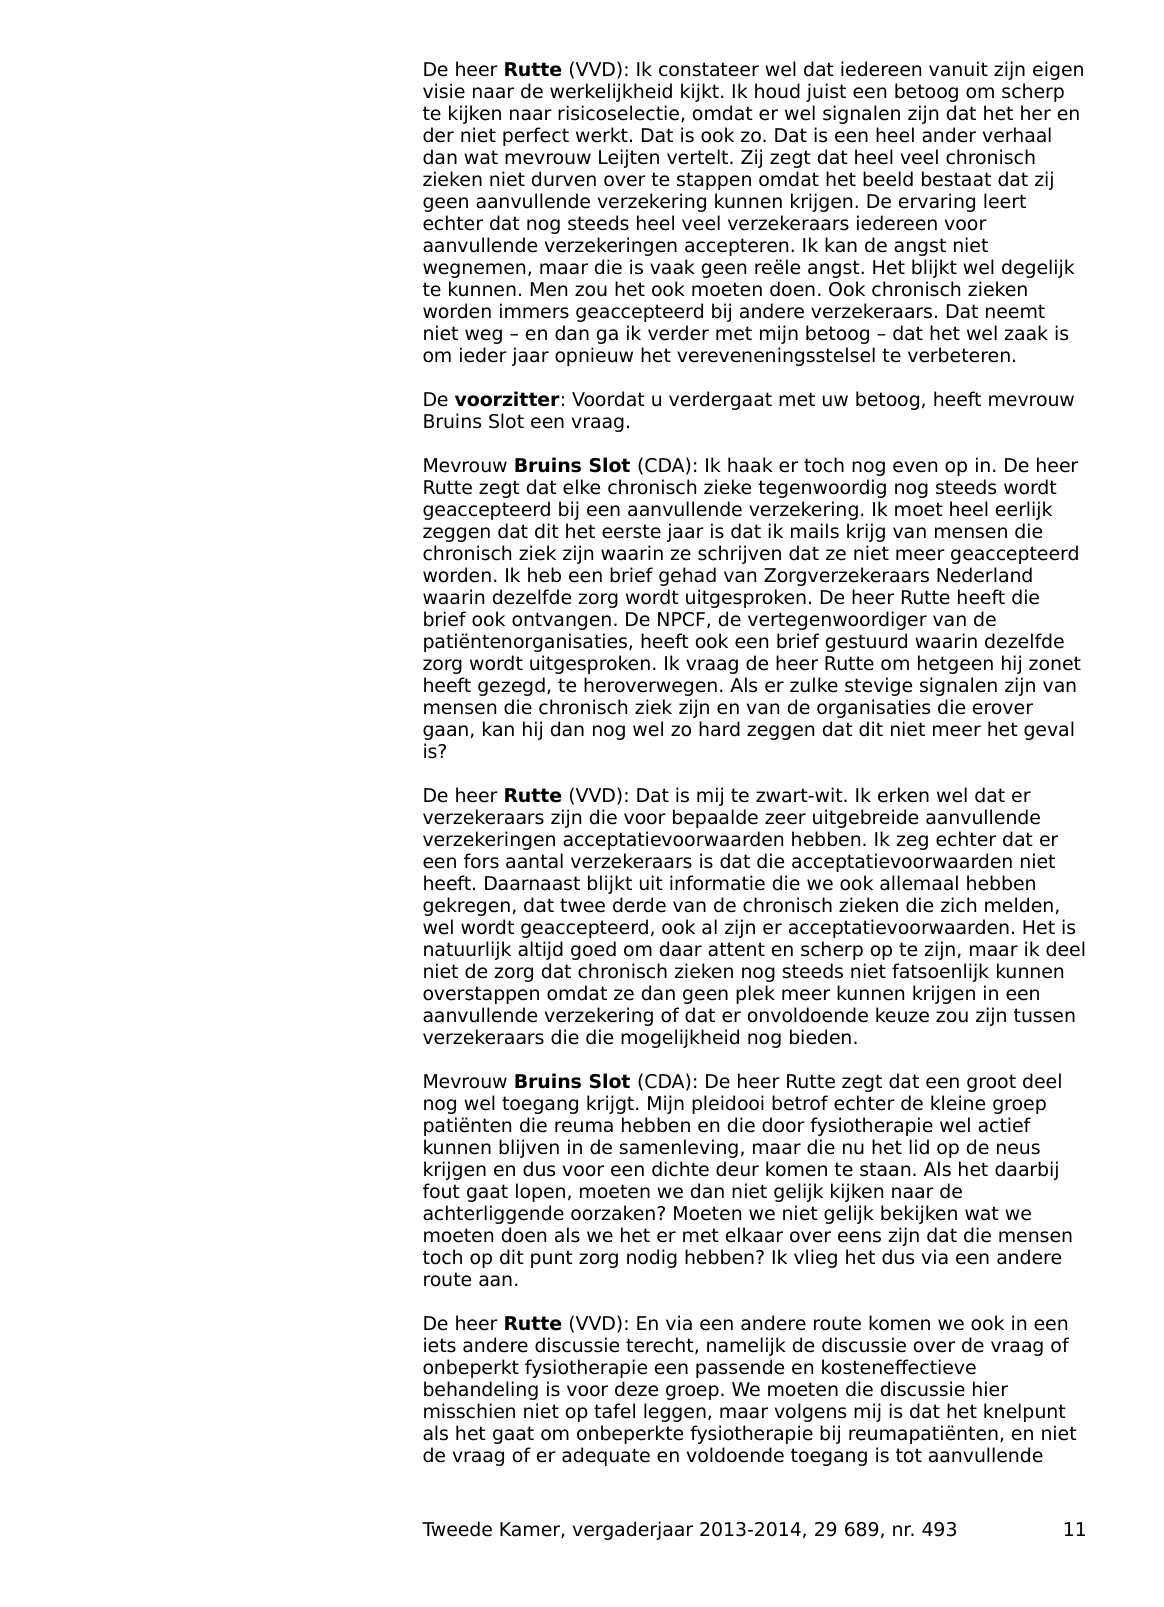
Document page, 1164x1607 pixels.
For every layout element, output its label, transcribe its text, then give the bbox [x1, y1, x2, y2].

text Mevrouw Bruins Slot (CDA): Ik haak er toch nog even op in. De heer Rutte zegt dat elke chronisch zieke tegenwoordig nog steeds wordt geaccepteerd bij een aanvullende verzekering. Ik moet heel eerlijk zeggen dat dit het eerste jaar is dat ik mails krijg van mensen die chronisch ziek zijn waarin ze schrijven dat ze niet meer geaccepteerd worden. Ik heb een brief gehad van Zorgverzekeraars Nederland waarin dezelfde zorg wordt uitgesproken. De heer Rutte heeft die brief ook ontvangen. De NPCF, de vertegenwoordiger van de patiëntenorganisaties, heeft ook een brief gestuurd waarin dezelfde zorg wordt uitgesproken. Ik vraag de heer Rutte om hetgeen hij zonet heeft gezegd, te heroverwegen. Als er zulke stevige signalen zijn van mensen die chronisch ziek zijn en van de organisaties die erover gaan, kan hij dan nog wel zo hard zeggen dat dit niet meer het geval is? [422, 455, 1087, 763]
text Mevrouw Bruins Slot (CDA): De heer Rutte zegt dat een groot deel nog wel toegang krijgt. Mijn pleidooi betrof echter de kleine groep patiënten die reuma hebben en die door fysiotherapie wel actief kunnen blijven in de samenleving, maar die nu het lid op de neus krijgen en dus voor een dichte deur komen te staan. Als het daarbij fout gaat lopen, moeten we dan niet gelijk kijken naar de achterliggende oorzaken? Moeten we niet gelijk bekijken wat we moeten doen als we het er met elkaar over eens zijn dat die mensen toch op dit punt zorg nodig hebben? Ik vlieg het dus via een andere route aan. [422, 1071, 1087, 1291]
text De heer Rutte (VVD): En via een andere route komen we ook in een iets andere discussie terecht, namelijk de discussie over de vraag of onbeperkt fysiotherapie een passende en kosteneffectieve behandeling is voor deze groep. We moeten die discussie hier misschien niet op tafel leggen, maar volgens mij is dat het knelpunt als het gaat om onbeperkte fysiotherapie bij reumapatiënten, en niet de vraag of er adequate en voldoende toegang is tot aanvullende [422, 1313, 1087, 1467]
text De heer Rutte (VVD): Dat is mij te zwart-wit. Ik erken wel dat er verzekeraars zijn die voor bepaalde zeer uitgebreide aanvullende verzekeringen acceptatievoorwaarden hebben. Ik zeg echter dat er een fors aantal verzekeraars is dat die acceptatievoorwaarden niet heeft. Daarnaast blijkt uit informatie die we ook allemaal hebben gekregen, dat twee derde van de chronisch zieken die zich melden, wel wordt geaccepteerd, ook al zijn er acceptatievoorwaarden. Het is natuurlijk altijd goed om daar attent en scherp op te zijn, maar ik deel niet de zorg dat chronisch zieken nog steeds niet fatsoenlijk kunnen overstappen omdat ze dan geen plek meer kunnen krijgen in een aanvullende verzekering of dat er onvoldoende keuze zou zijn tussen verzekeraars die die mogelijkheid nog bieden. [422, 785, 1087, 1049]
text De heer Rutte (VVD): Ik constateer wel dat iedereen vanuit zijn eigen visie naar de werkelijkheid kijkt. Ik houd juist een betoog om scherp te kijken naar risicoselectie, omdat er wel signalen zijn dat het her en der niet perfect werkt. Dat is ook zo. Dat is een heel ander verhaal dan wat mevrouw Leijten vertelt. Zij zegt dat heel veel chronisch zieken niet durven over te stappen omdat het beeld bestaat dat zij geen aanvullende verzekering kunnen krijgen. De ervaring leert echter dat nog steeds heel veel verzekeraars iedereen voor aanvullende verzekeringen accepteren. Ik kan de angst niet wegnemen, maar die is vaak geen reële angst. Het blijkt wel degelijk te kunnen. Men zou het ook moeten doen. Ook chronisch zieken worden immers geaccepteerd bij andere verzekeraars. Dat neemt niet weg – en dan ga ik verder met mijn betoog – dat het wel zaak is om ieder jaar opnieuw het vereveneningsstelsel te verbeteren. [422, 59, 1087, 367]
text De voorzitter: Voordat u verdergaat met uw betoog, heeft mevrouw Bruins Slot een vraag. [422, 389, 1087, 433]
